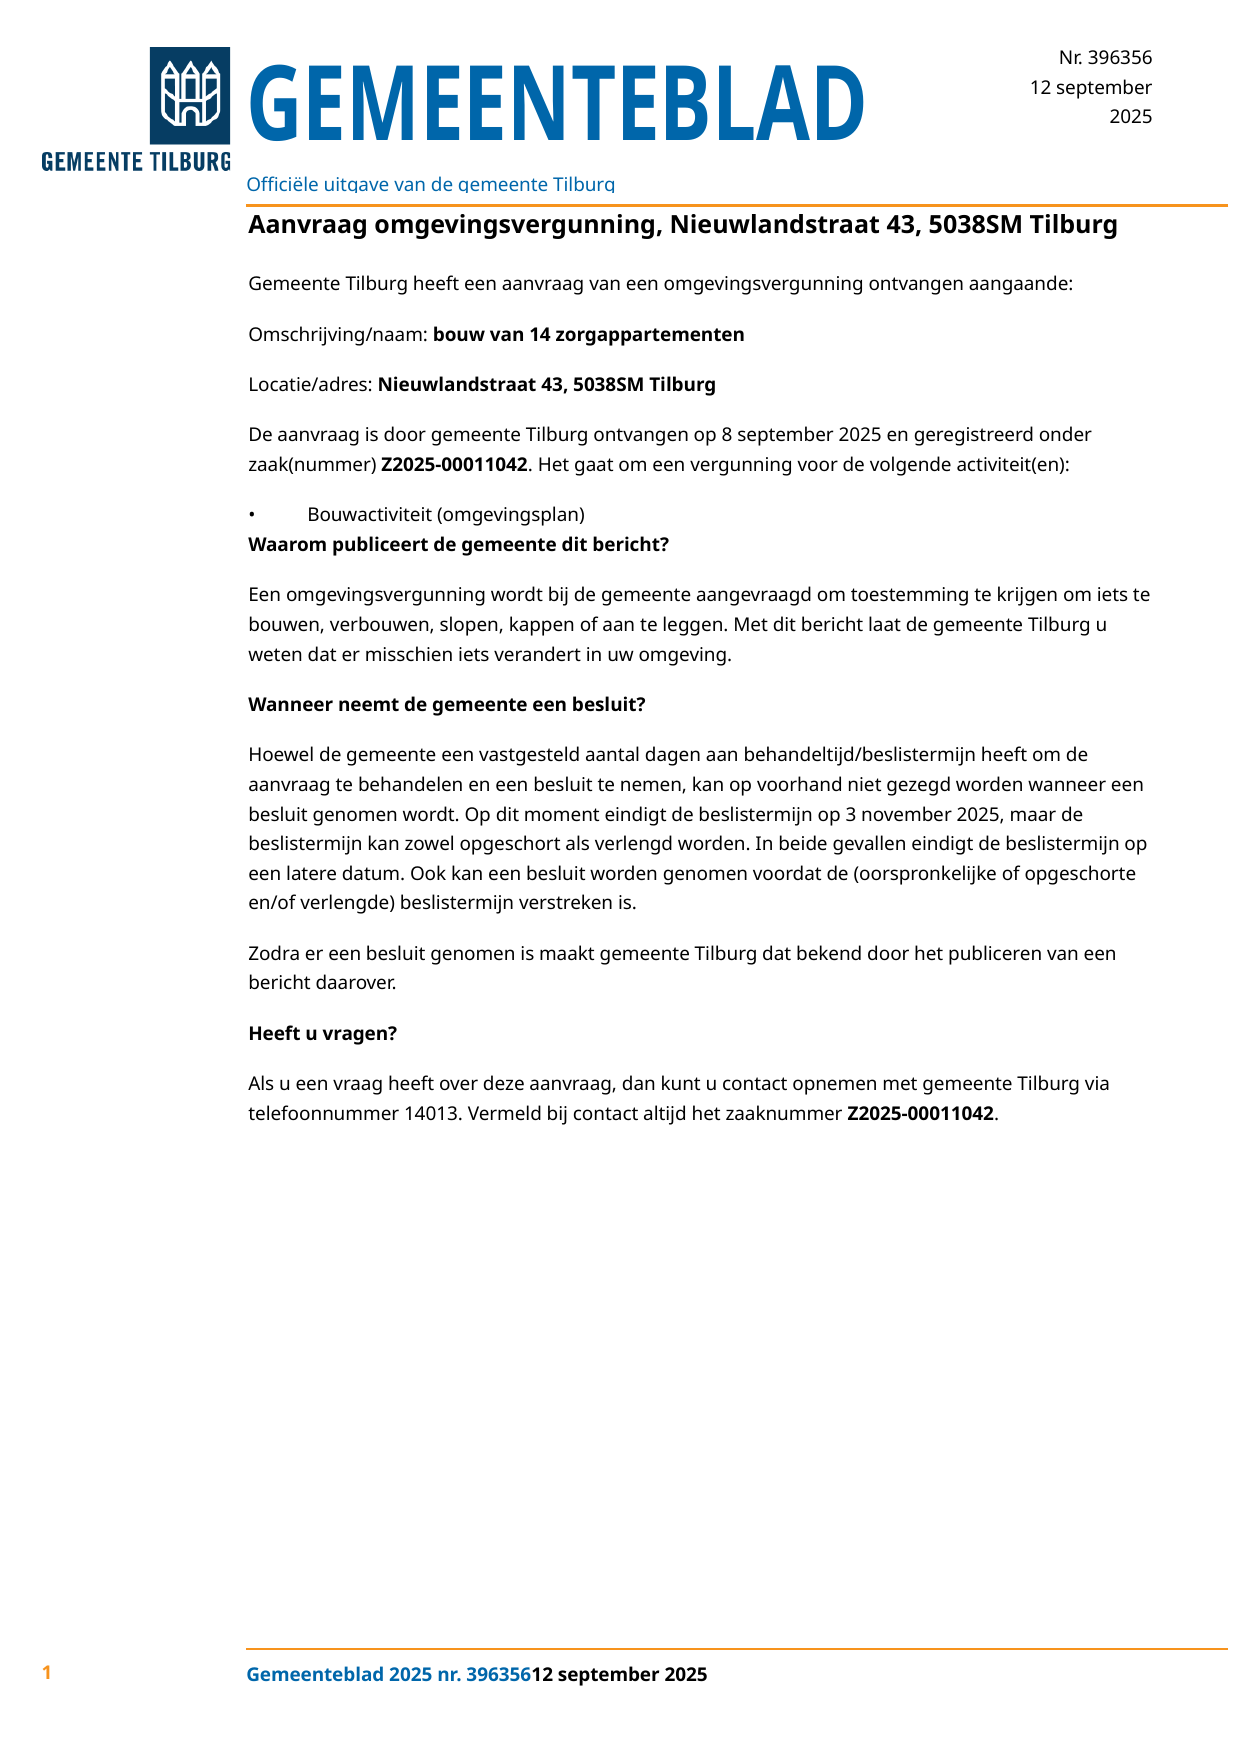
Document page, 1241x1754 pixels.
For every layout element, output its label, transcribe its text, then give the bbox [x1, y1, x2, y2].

text Gemeente Tilburg heeft een aanvraag van een omgevingsvergunning ontvangen aangaande: [248, 270, 1152, 296]
list Bouwactiviteit (omgevingsplan) [248, 502, 1152, 527]
text De aanvraag is door gemeente Tilburg ontvangen op 8 september 2025 en geregistreerd onder zaak(nummer) Z2025-00011042. Het gaat om een vergunning voor de volgende activiteit(en): [248, 422, 1152, 477]
text Als u een vraag heeft over deze aanvraag, dan kunt u contact opnemen met gemeente Tilburg via telefoonnummer 14013. Vermeld bij contact altijd het zaaknummer Z2025-00011042. [248, 1070, 1152, 1126]
text Waarom publiceert de gemeente dit bericht? [248, 531, 1152, 557]
text Een omgevingsvergunning wordt bij de gemeente aangevraagd om toestemming te krijgen om iets te bouwen, verbouwen, slopen, kappen of aan te leggen. Met dit bericht laat de gemeente Tilburg u weten dat er misschien iets verandert in uw omgeving. [248, 582, 1152, 666]
picture [41, 47, 231, 172]
text Locatie/adres: Nieuwlandstraat 43, 5038SM Tilburg [248, 371, 1152, 397]
text Wanneer neemt de gemeente een besluit? [248, 691, 1152, 717]
text Aanvraag omgevingsvergunning, Nieuwlandstraat 43, 5038SM Tilburg [248, 207, 1152, 241]
text Hoewel de gemeente een vastgesteld aantal dagen aan behandeltijd/beslistermijn heeft om de aanvraag te behandelen en een besluit te nemen, kan op voorhand niet gezegd worden wanneer een besluit genomen wordt. Op dit moment eindigt de beslistermijn op 3 november 2025, maar de beslistermijn kan zowel opgeschort als verlengd worden. In beide gevallen eindigt de beslistermijn op een latere datum. Ook kan een besluit worden genomen voordat de (oorspronkelijke of opgeschorte en/of verlengde) beslistermijn verstreken is. [248, 742, 1152, 915]
text Zodra er een besluit genomen is maakt gemeente Tilburg dat bekend door het publiceren van een bericht daarover. [248, 940, 1152, 995]
text Omschrijving/naam: bouw van 14 zorgappartementen [248, 321, 1152, 346]
text Heeft u vragen? [248, 1020, 1152, 1046]
